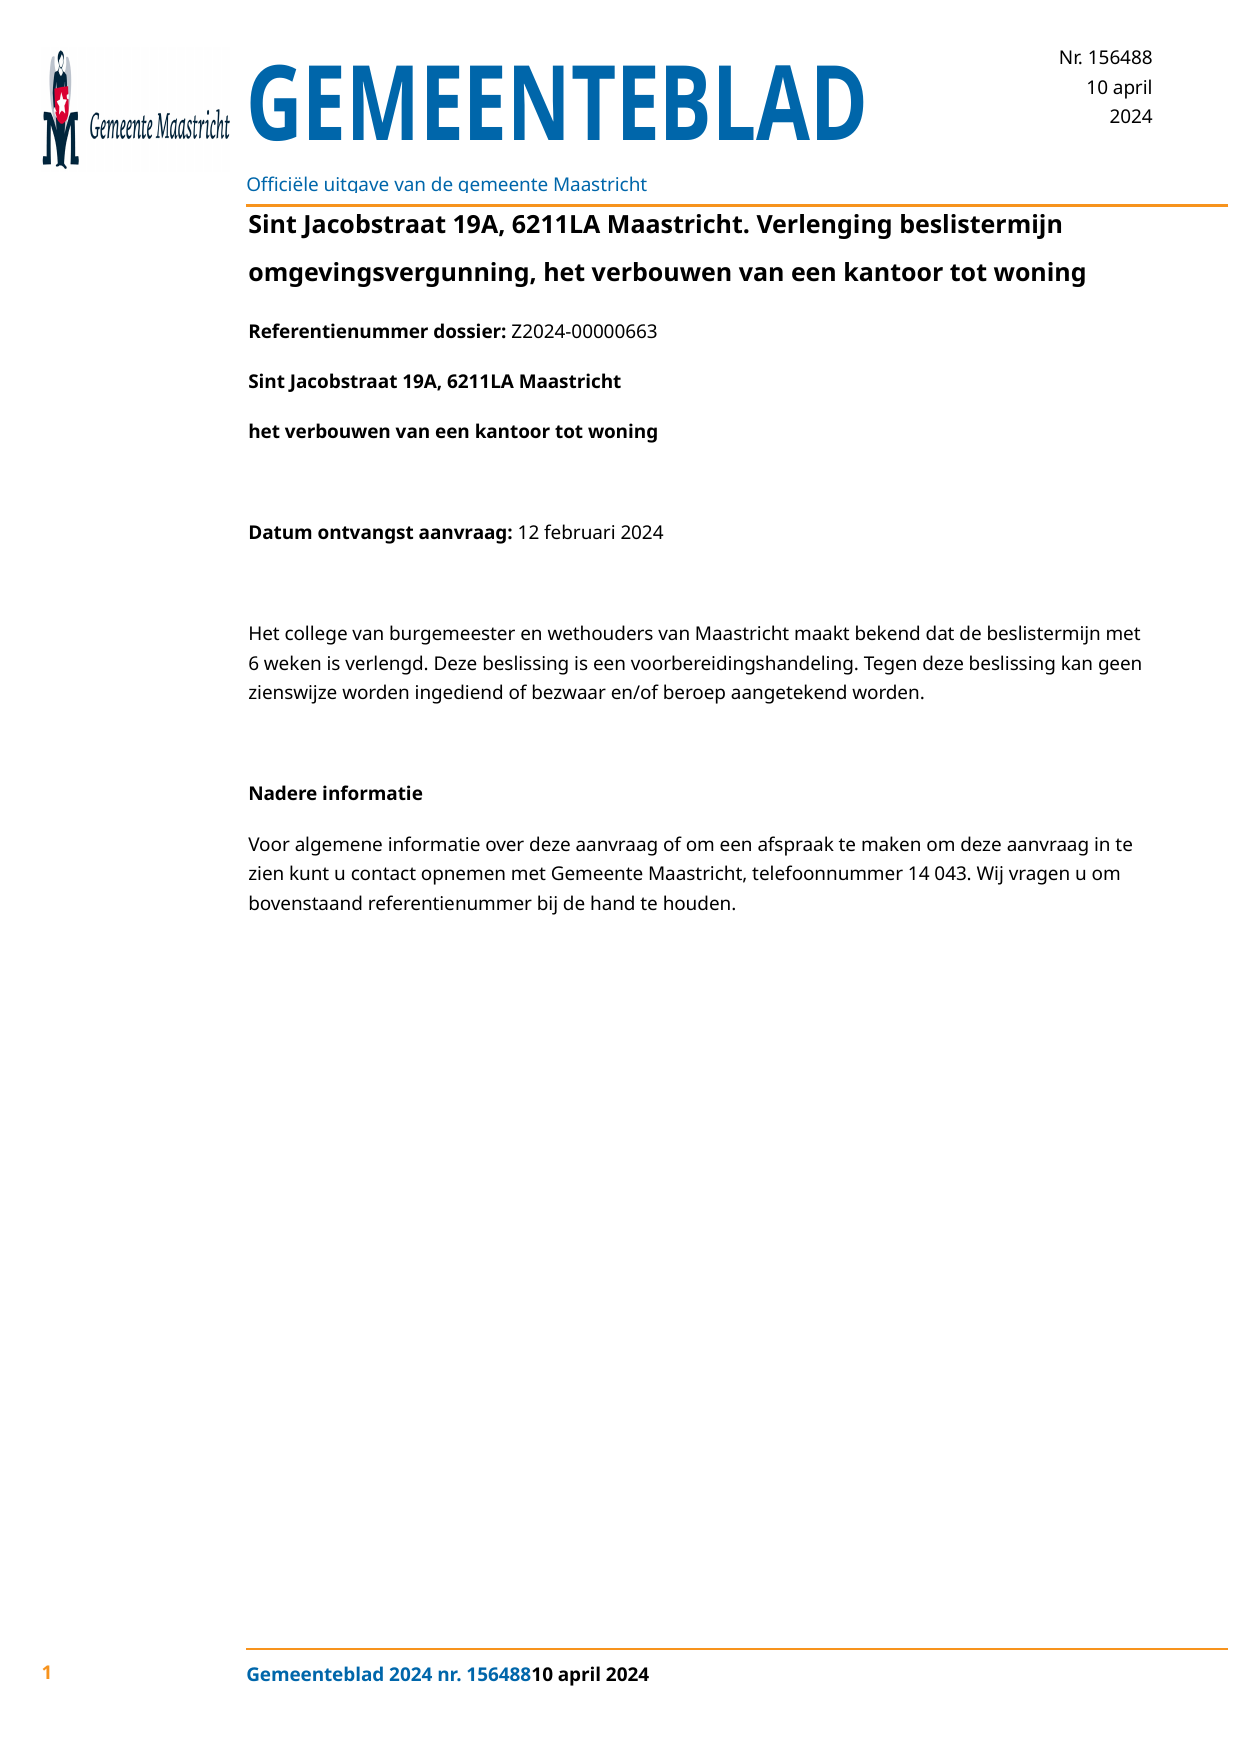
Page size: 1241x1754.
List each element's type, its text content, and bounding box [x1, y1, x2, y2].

text het verbouwen van een kantoor tot woning [248, 419, 1152, 444]
text Het college van burgemeester en wethouders van Maastricht maakt bekend dat de beslistermijn met 6 weken is verlengd. Deze beslissing is een voorbereidingshandeling. Tegen deze beslissing kan geen zienswijze worden ingediend of bezwaar en/of beroep aangetekend worden. [248, 620, 1152, 705]
text Nadere informatie [248, 780, 1152, 806]
text Sint Jacobstraat 19A, 6211LA Maastricht. Verlenging beslistermijn omgevingsvergunning, het verbouwen van een kantoor tot woning [248, 207, 1152, 288]
picture [41, 47, 231, 172]
text Datum ontvangst aanvraag: 12 februari 2024 [248, 519, 1152, 545]
text Referentienummer dossier: Z2024-00000663 [248, 318, 1152, 344]
text Voor algemene informatie over deze aanvraag of om een afspraak te maken om deze aanvraag in te zien kunt u contact opnemen met Gemeente Maastricht, telefoonnummer 14 043. Wij vragen u om bovenstaand referentienummer bij de hand te houden. [248, 831, 1152, 916]
text Sint Jacobstraat 19A, 6211LA Maastricht [248, 368, 1152, 394]
